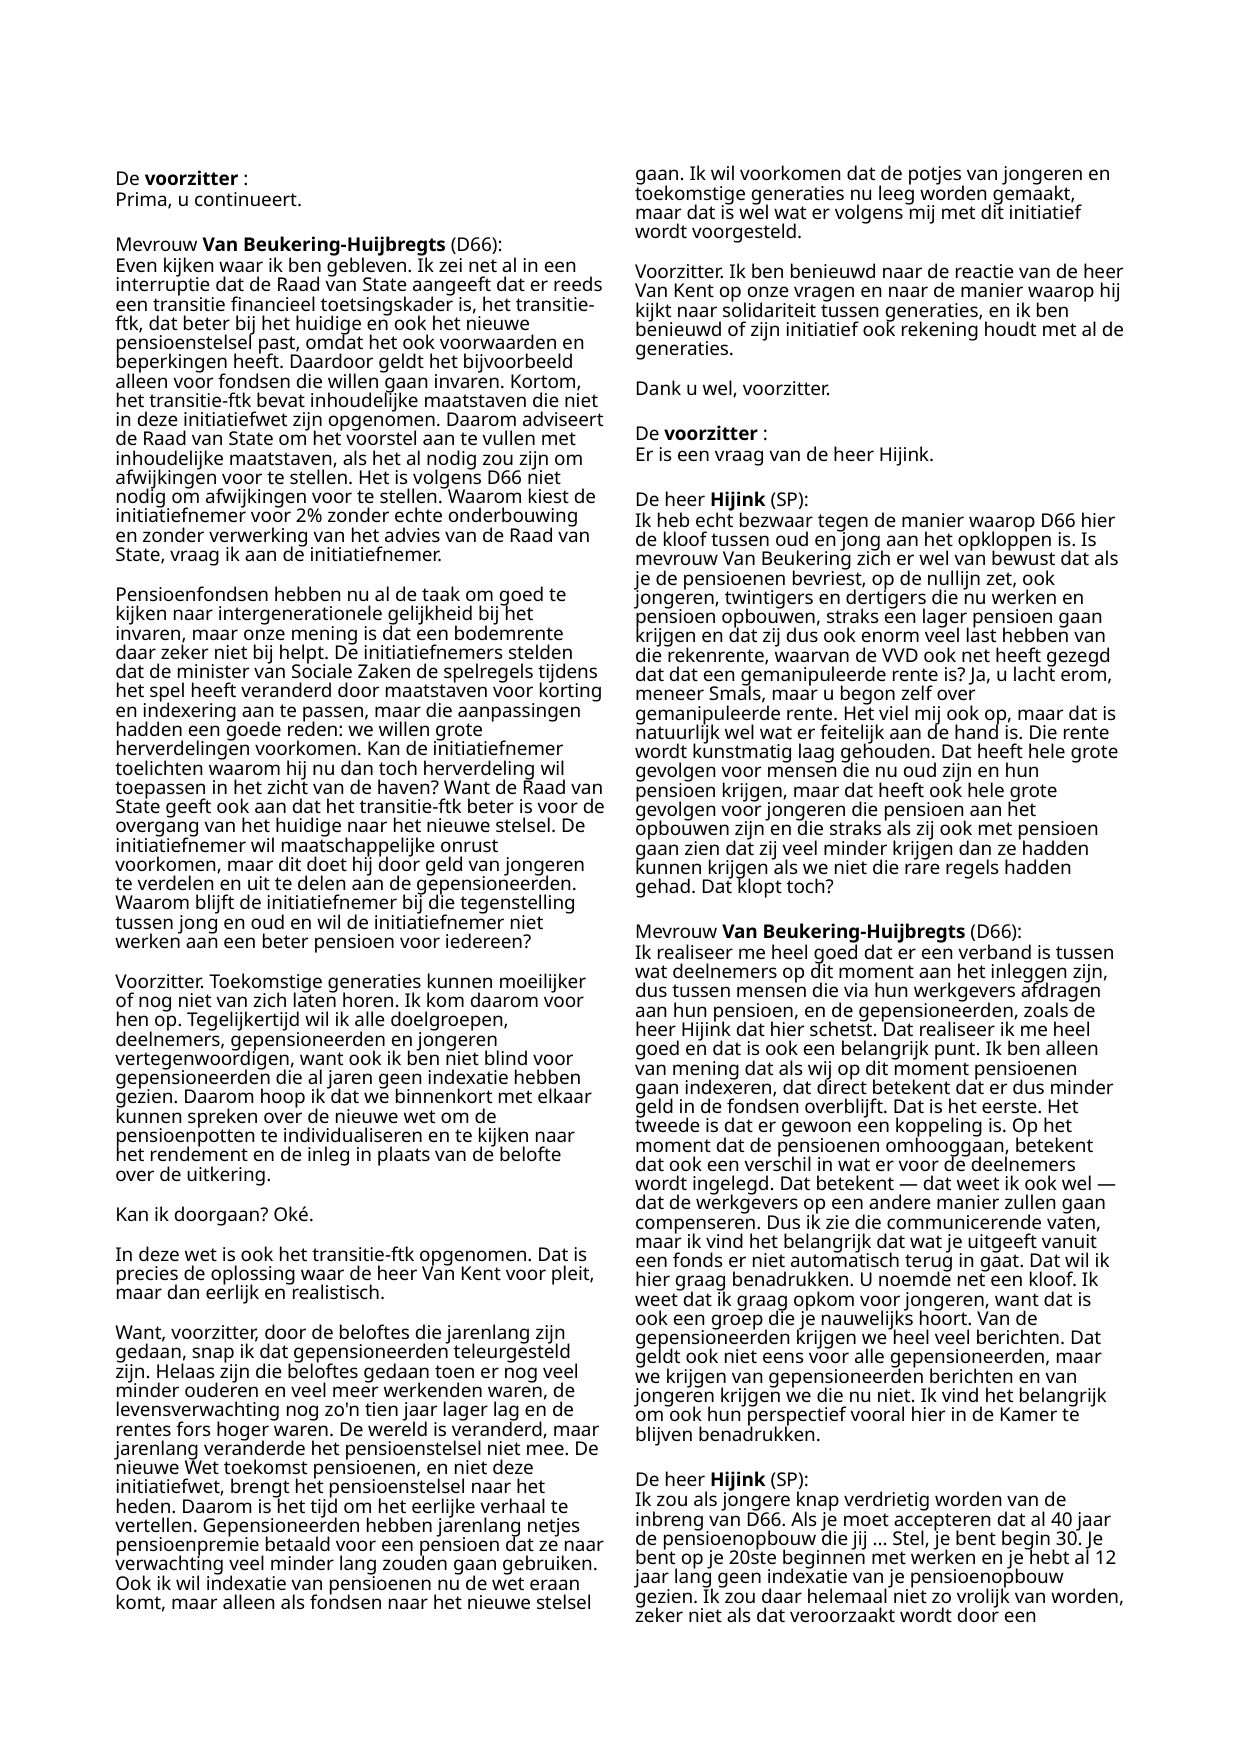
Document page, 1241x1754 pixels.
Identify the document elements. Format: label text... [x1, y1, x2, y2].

text Dank u wel, voorzitter. [635, 380, 1125, 399]
text Voorzitter. Toekomstige generaties kunnen moeilijker of nog niet van zich laten horen. Ik kom daarom voor hen op. Tegelijkertijd wil ik alle doelgroepen, deelnemers, gepensioneerden en jongeren vertegenwoordigen, want ook ik ben niet blind voor gepensioneerden die al jaren geen indexatie hebben gezien. Daarom hoop ik dat we binnenkort met elkaar kunnen spreken over de nieuwe wet om de pensioenpotten te individualiseren en te kijken naar het rendement en de inleg in plaats van de belofte over de uitkering. [115, 973, 605, 1185]
text Er is een vraag van de heer Hijink. [635, 446, 1125, 465]
text De voorzitter : [635, 420, 1125, 446]
text Mevrouw Van Beukering-Huijbregts (D66): [115, 231, 605, 257]
text In deze wet is ook het transitie-ftk opgenomen. Dat is precies de oplossing waar de heer Van Kent voor pleit, maar dan eerlijk en realistisch. [115, 1246, 605, 1303]
text De voorzitter : [115, 165, 605, 191]
text De heer Hijink (SP): [635, 486, 1125, 512]
text Kan ik doorgaan? Oké. [115, 1206, 605, 1225]
text Voorzitter. Ik ben benieuwd naar de reactie van de heer Van Kent op onze vragen en naar de manier waarop hij kijkt naar solidariteit tussen generaties, en ik ben benieuwd of zijn initiatief ook rekening houdt met al de generaties. [635, 263, 1125, 359]
text Ik zou als jongere knap verdrietig worden van de inbreng van D66. Als je moet accepteren dat al 40 jaar de pensioenopbouw die jij … Stel, je bent begin 30. Je bent op je 20ste beginnen met werken en je hebt al 12 jaar lang geen indexatie van je pensioenopbouw gezien. Ik zou daar helemaal niet zo vrolijk van worden, zeker niet als dat veroorzaakt wordt door een [635, 1491, 1125, 1626]
text Prima, u continueert. [115, 191, 605, 210]
text Want, voorzitter, door de beloftes die jarenlang zijn gedaan, snap ik dat gepensioneerden teleurgesteld zijn. Helaas zijn die beloftes gedaan toen er nog veel minder ouderen en veel meer werkenden waren, de levensverwachting nog zo'n tien jaar lager lag en de rentes fors hoger waren. De wereld is veranderd, maar jarenlang veranderde het pensioenstelsel niet mee. De nieuwe Wet toekomst pensioenen, en niet deze initiatiefwet, brengt het pensioenstelsel naar het heden. Daarom is het tijd om het eerlijke verhaal te vertellen. Gepensioneerden hebben jarenlang netjes pensioenpremie betaald voor een pensioen dat ze naar verwachting veel minder lang zouden gaan gebruiken. Ook ik wil indexatie van pensioenen nu de wet eraan komt, maar alleen als fondsen naar het nieuwe stelsel [115, 1324, 605, 1613]
text Ik heb echt bezwaar tegen de manier waarop D66 hier de kloof tussen oud en jong aan het opkloppen is. Is mevrouw Van Beukering zich er wel van bewust dat als je de pensioenen bevriest, op de nullijn zet, ook jongeren, twintigers en dertigers die nu werken en pensioen opbouwen, straks een lager pensioen gaan krijgen en dat zij dus ook enorm veel last hebben van die rekenrente, waarvan de VVD ook net heeft gezegd dat dat een gemanipuleerde rente is? Ja, u lacht erom, meneer Smals, maar u begon zelf over gemanipuleerde rente. Het viel mij ook op, maar dat is natuurlijk wel wat er feitelijk aan de hand is. Die rente wordt kunstmatig laag gehouden. Dat heeft hele grote gevolgen voor mensen die nu oud zijn en hun pensioen krijgen, maar dat heeft ook hele grote gevolgen voor jongeren die pensioen aan het opbouwen zijn en die straks als zij ook met pensioen gaan zien dat zij veel minder krijgen dan ze hadden kunnen krijgen als we niet die rare regels hadden gehad. Dat klopt toch? [635, 512, 1125, 897]
text gaan. Ik wil voorkomen dat de potjes van jongeren en toekomstige generaties nu leeg worden gemaakt, maar dat is wel wat er volgens mij met dit initiatief wordt voorgesteld. [635, 165, 1125, 242]
text Even kijken waar ik ben gebleven. Ik zei net al in een interruptie dat de Raad van State aangeeft dat er reeds een transitie financieel toetsingskader is, het transitie-ftk, dat beter bij het huidige en ook het nieuwe pensioenstelsel past, omdat het ook voorwaarden en beperkingen heeft. Daardoor geldt het bijvoorbeeld alleen voor fondsen die willen gaan invaren. Kortom, het transitie-ftk bevat inhoudelijke maatstaven die niet in deze initiatiefwet zijn opgenomen. Daarom adviseert de Raad van State om het voorstel aan te vullen met inhoudelijke maatstaven, als het al nodig zou zijn om afwijkingen voor te stellen. Het is volgens D66 niet nodig om afwijkingen voor te stellen. Waarom kiest de initiatiefnemer voor 2% zonder echte onderbouwing en zonder verwerking van het advies van de Raad van State, vraag ik aan de initiatiefnemer. [115, 257, 605, 565]
text Ik realiseer me heel goed dat er een verband is tussen wat deelnemers op dit moment aan het inleggen zijn, dus tussen mensen die via hun werkgevers afdragen aan hun pensioen, en de gepensioneerden, zoals de heer Hijink dat hier schetst. Dat realiseer ik me heel goed en dat is ook een belangrijk punt. Ik ben alleen van mening dat als wij op dit moment pensioenen gaan indexeren, dat direct betekent dat er dus minder geld in de fondsen overblijft. Dat is het eerste. Het tweede is dat er gewoon een koppeling is. Op het moment dat de pensioenen omhooggaan, betekent dat ook een verschil in wat er voor de deelnemers wordt ingelegd. Dat betekent — dat weet ik ook wel — dat de werkgevers op een andere manier zullen gaan compenseren. Dus ik zie die communicerende vaten, maar ik vind het belangrijk dat wat je uitgeeft vanuit een fonds er niet automatisch terug in gaat. Dat wil ik hier graag benadrukken. U noemde net een kloof. Ik weet dat ik graag opkom voor jongeren, want dat is ook een groep die je nauwelijks hoort. Van de gepensioneerden krijgen we heel veel berichten. Dat geldt ook niet eens voor alle gepensioneerden, maar we krijgen van gepensioneerden berichten en van jongeren krijgen we die nu niet. Ik vind het belangrijk om ook hun perspectief vooral hier in de Kamer te blijven benadrukken. [635, 944, 1125, 1445]
text De heer Hijink (SP): [635, 1466, 1125, 1491]
text Mevrouw Van Beukering-Huijbregts (D66): [635, 918, 1125, 944]
text Pensioenfondsen hebben nu al de taak om goed te kijken naar intergenerationele gelijkheid bij het invaren, maar onze mening is dat een bodemrente daar zeker niet bij helpt. De initiatiefnemers stelden dat de minister van Sociale Zaken de spelregels tijdens het spel heeft veranderd door maatstaven voor korting en indexering aan te passen, maar die aanpassingen hadden een goede reden: we willen grote herverdelingen voorkomen. Kan de initiatiefnemer toelichten waarom hij nu dan toch herverdeling wil toepassen in het zicht van de haven? Want de Raad van State geeft ook aan dat het transitie-ftk beter is voor de overgang van het huidige naar het nieuwe stelsel. De initiatiefnemer wil maatschappelijke onrust voorkomen, maar dit doet hij door geld van jongeren te verdelen en uit te delen aan de gepensioneerden. Waarom blijft de initiatiefnemer bij die tegenstelling tussen jong en oud en wil de initiatiefnemer niet werken aan een beter pensioen voor iedereen? [115, 586, 605, 952]
